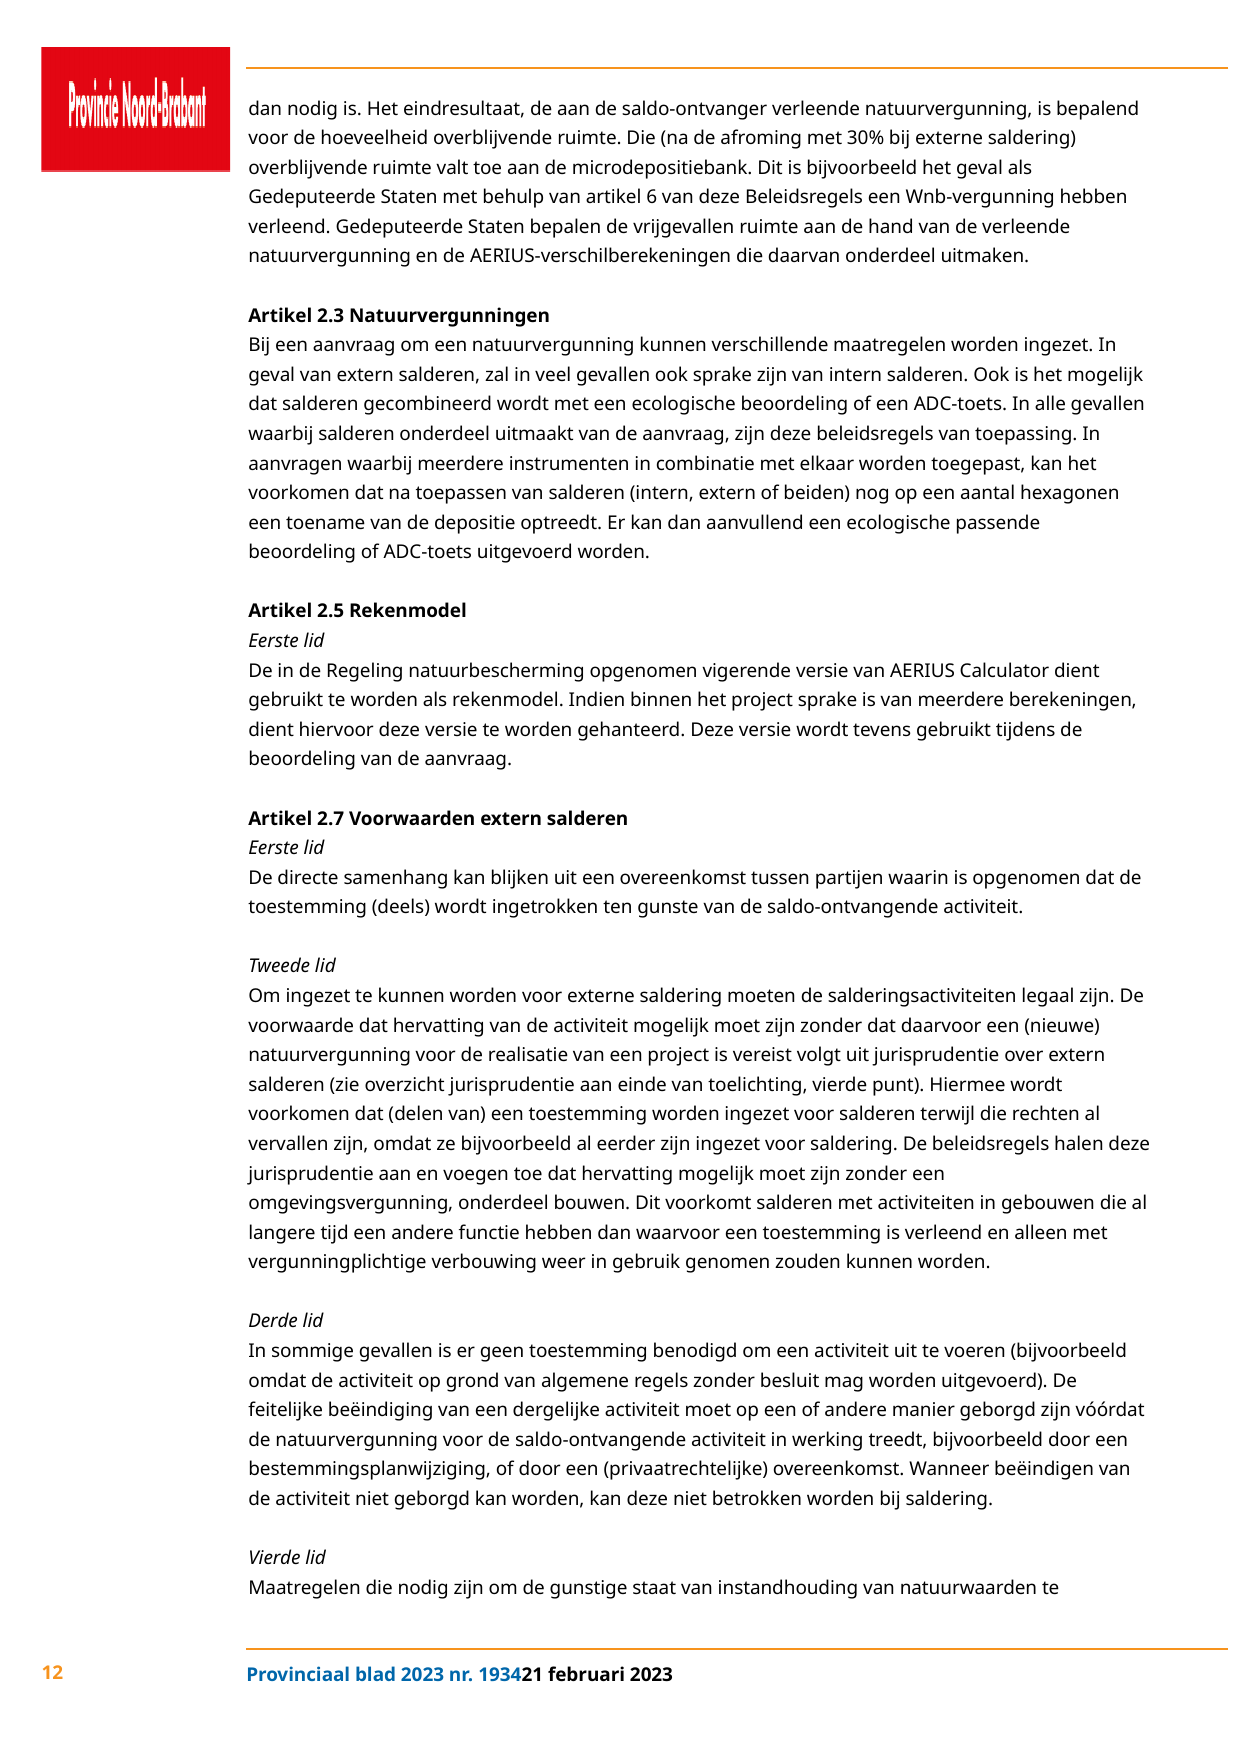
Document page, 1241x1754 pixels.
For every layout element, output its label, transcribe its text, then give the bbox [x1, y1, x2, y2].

text Artikel 2.3 Natuurvergunningen [248, 302, 1152, 328]
text Tweede lid [248, 953, 1152, 978]
picture [41, 47, 231, 172]
text Bij een aanvraag om een natuurvergunning kunnen verschillende maatregelen worden ingezet. In geval van extern salderen, zal in veel gevallen ook sprake zijn van intern salderen. Ook is het mogelijk dat salderen gecombineerd wordt met een ecologische beoordeling of een ADC-toets. In alle gevallen waarbij salderen onderdeel uitmaakt van de aanvraag, zijn deze beleidsregels van toepassing. In aanvragen waarbij meerdere instrumenten in combinatie met elkaar worden toegepast, kan het voorkomen dat na toepassen van salderen (intern, extern of beiden) nog op een aantal hexagonen een toename van de depositie optreedt. Er kan dan aanvullend een ecologische passende beoordeling of ADC-toets uitgevoerd worden. [248, 331, 1152, 564]
text Derde lid [248, 1308, 1152, 1333]
text Artikel 2.5 Rekenmodel [248, 598, 1152, 623]
text In sommige gevallen is er geen toestemming benodigd om een activiteit uit te voeren (bijvoorbeeld omdat de activiteit op grond van algemene regels zonder besluit mag worden uitgevoerd). De feitelijke beëindiging van een dergelijke activiteit moet op een of andere manier geborgd zijn vóórdat de natuurvergunning voor de saldo-ontvangende activiteit in werking treedt, bijvoorbeeld door een bestemmingsplanwijziging, of door een (privaatrechtelijke) overeenkomst. Wanneer beëindigen van de activiteit niet geborgd kan worden, kan deze niet betrokken worden bij saldering. [248, 1337, 1152, 1511]
text Om ingezet te kunnen worden voor externe saldering moeten de salderingsactiviteiten legaal zijn. De voorwaarde dat hervatting van de activiteit mogelijk moet zijn zonder dat daarvoor een (nieuwe) natuurvergunning voor de realisatie van een project is vereist volgt uit jurisprudentie over extern salderen (zie overzicht jurisprudentie aan einde van toelichting, vierde punt). Hiermee wordt voorkomen dat (delen van) een toestemming worden ingezet voor salderen terwijl die rechten al vervallen zijn, omdat ze bijvoorbeeld al eerder zijn ingezet voor saldering. De beleidsregels halen deze jurisprudentie aan en voegen toe dat hervatting mogelijk moet zijn zonder een omgevingsvergunning, onderdeel bouwen. Dit voorkomt salderen met activiteiten in gebouwen die al langere tijd een andere functie hebben dan waarvoor een toestemming is verleend en alleen met vergunningplichtige verbouwing weer in gebruik genomen zouden kunnen worden. [248, 982, 1152, 1274]
text dan nodig is. Het eindresultaat, de aan de saldo-ontvanger verleende natuurvergunning, is bepalend voor de hoeveelheid overblijvende ruimte. Die (na de afroming met 30% bij externe saldering) overblijvende ruimte valt toe aan de microdepositiebank. Dit is bijvoorbeeld het geval als Gedeputeerde Staten met behulp van artikel 6 van deze Beleidsregels een Wnb-vergunning hebben verleend. Gedeputeerde Staten bepalen de vrijgevallen ruimte aan de hand van de verleende natuurvergunning en de AERIUS-verschilberekeningen die daarvan onderdeel uitmaken. [248, 95, 1152, 268]
text Maatregelen die nodig zijn om de gunstige staat van instandhouding van natuurwaarden te [248, 1574, 1152, 1600]
text Vierde lid [248, 1544, 1152, 1570]
text De directe samenhang kan blijken uit een overeenkomst tussen partijen waarin is opgenomen dat de toestemming (deels) wordt ingetrokken ten gunste van de saldo-ontvangende activiteit. [248, 864, 1152, 919]
text Artikel 2.7 Voorwaarden extern salderen [248, 805, 1152, 831]
text Eerste lid [248, 627, 1152, 653]
text De in de Regeling natuurbescherming opgenomen vigerende versie van AERIUS Calculator dient gebruikt te worden als rekenmodel. Indien binnen het project sprake is van meerdere berekeningen, dient hiervoor deze versie te worden gehanteerd. Deze versie wordt tevens gebruikt tijdens de beoordeling van de aanvraag. [248, 657, 1152, 771]
text Eerste lid [248, 834, 1152, 860]
